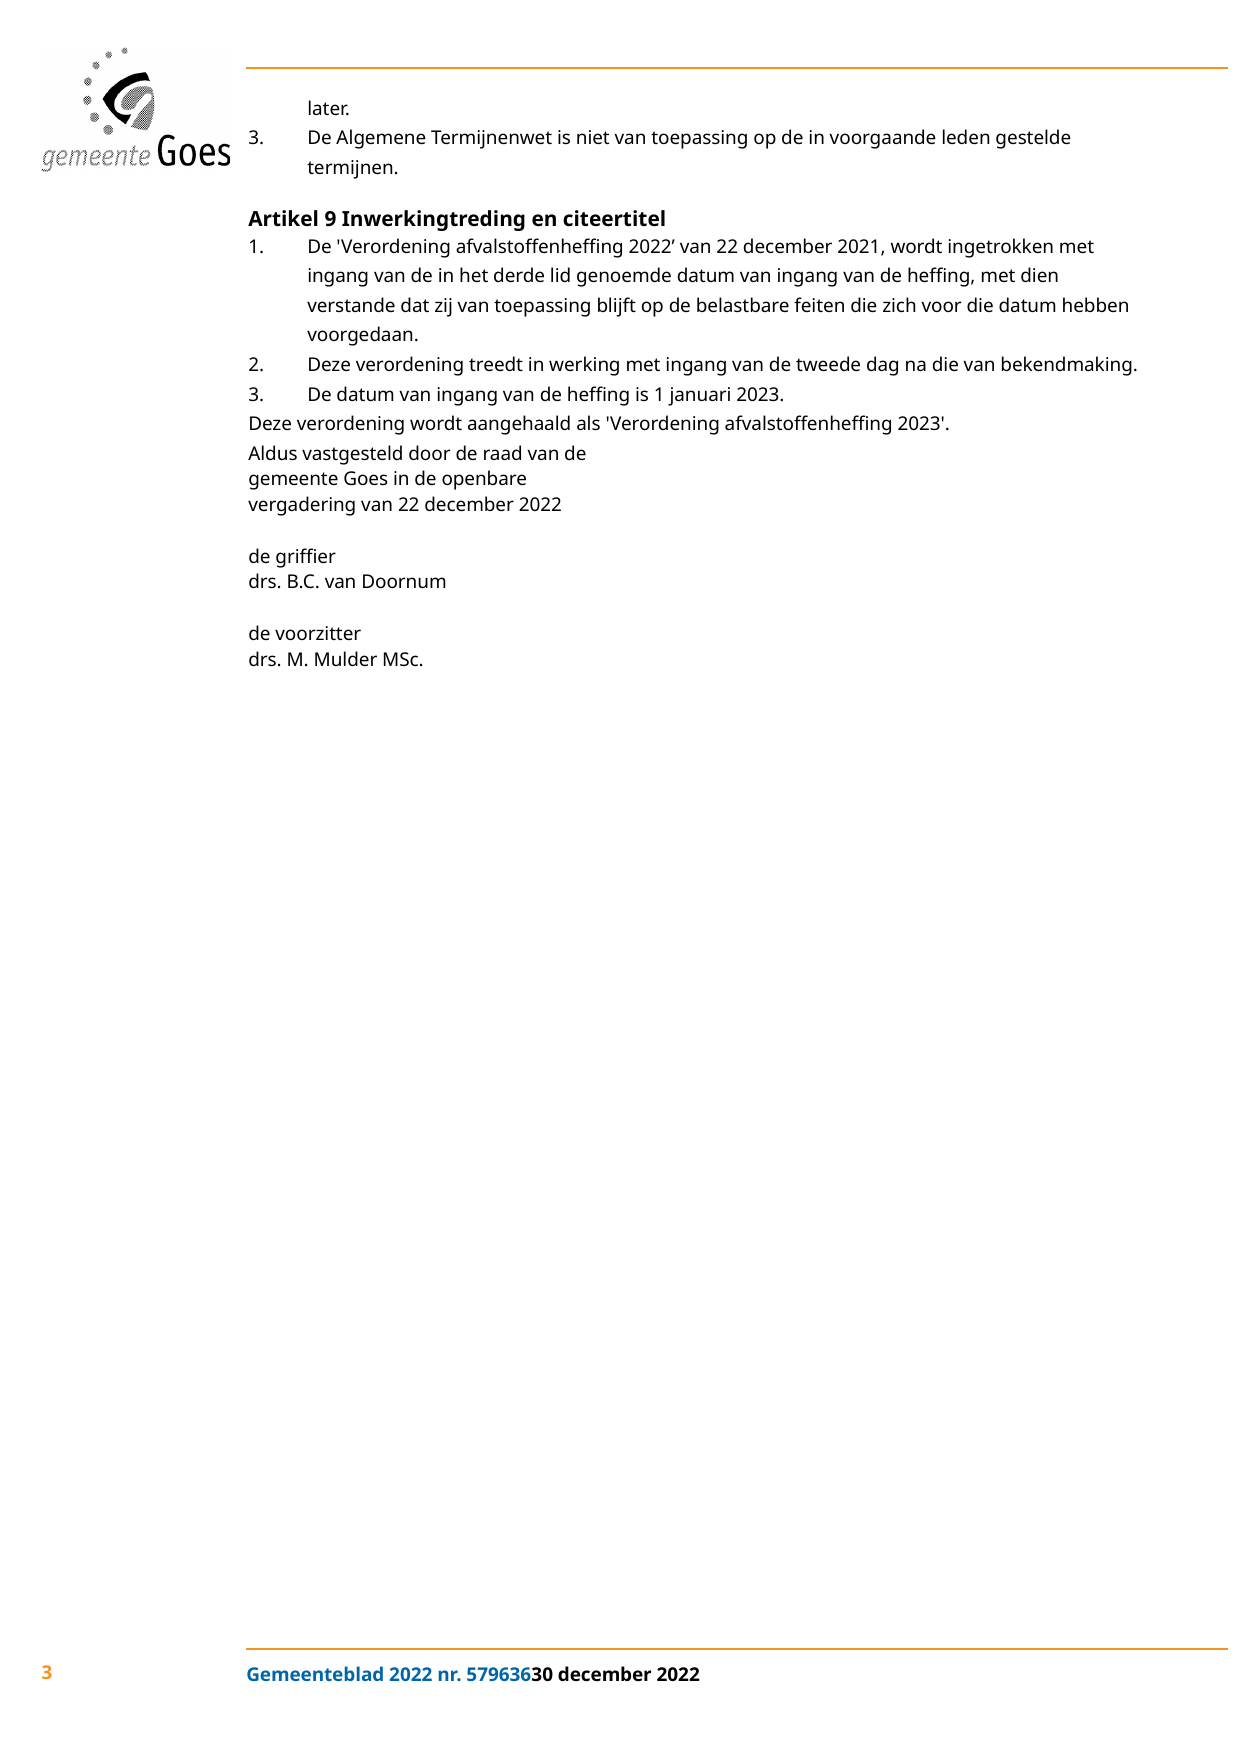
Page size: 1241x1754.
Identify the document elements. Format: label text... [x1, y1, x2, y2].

text de griffier [248, 543, 1152, 568]
text gemeente Goes in de openbare [248, 466, 1152, 491]
text drs. M. Mulder MSc. [248, 646, 1152, 671]
list Deze verordening treedt in werking met ingang van de tweede dag na die van bekendmaking. [248, 351, 1152, 377]
text Deze verordening wordt aangehaald als 'Verordening afvalstoffenheffing 2023'. [248, 410, 1152, 436]
text de voorzitter [248, 620, 1152, 646]
picture [41, 47, 231, 172]
list De Algemene Termijnenwet is niet van toepassing op de in voorgaande leden gestelde termijnen. [248, 124, 1152, 180]
list De 'Verordening afvalstoffenheffing 2022’ van 22 december 2021, wordt ingetrokken met ingang van de in het derde lid genoemde datum van ingang van de heffing, met dien verstande dat zij van toepassing blijft op de belastbare feiten die zich voor die datum hebben voorgedaan. [248, 233, 1152, 347]
text drs. B.C. van Doornum [248, 568, 1152, 594]
list De datum van ingang van de heffing is 1 januari 2023. [248, 381, 1152, 406]
list later. [248, 95, 1152, 121]
text vergadering van 22 december 2022 [248, 491, 1152, 517]
text Artikel 9 Inwerkingtreding en citeertitel [248, 204, 1152, 233]
text Aldus vastgesteld door de raad van de [248, 440, 1152, 466]
